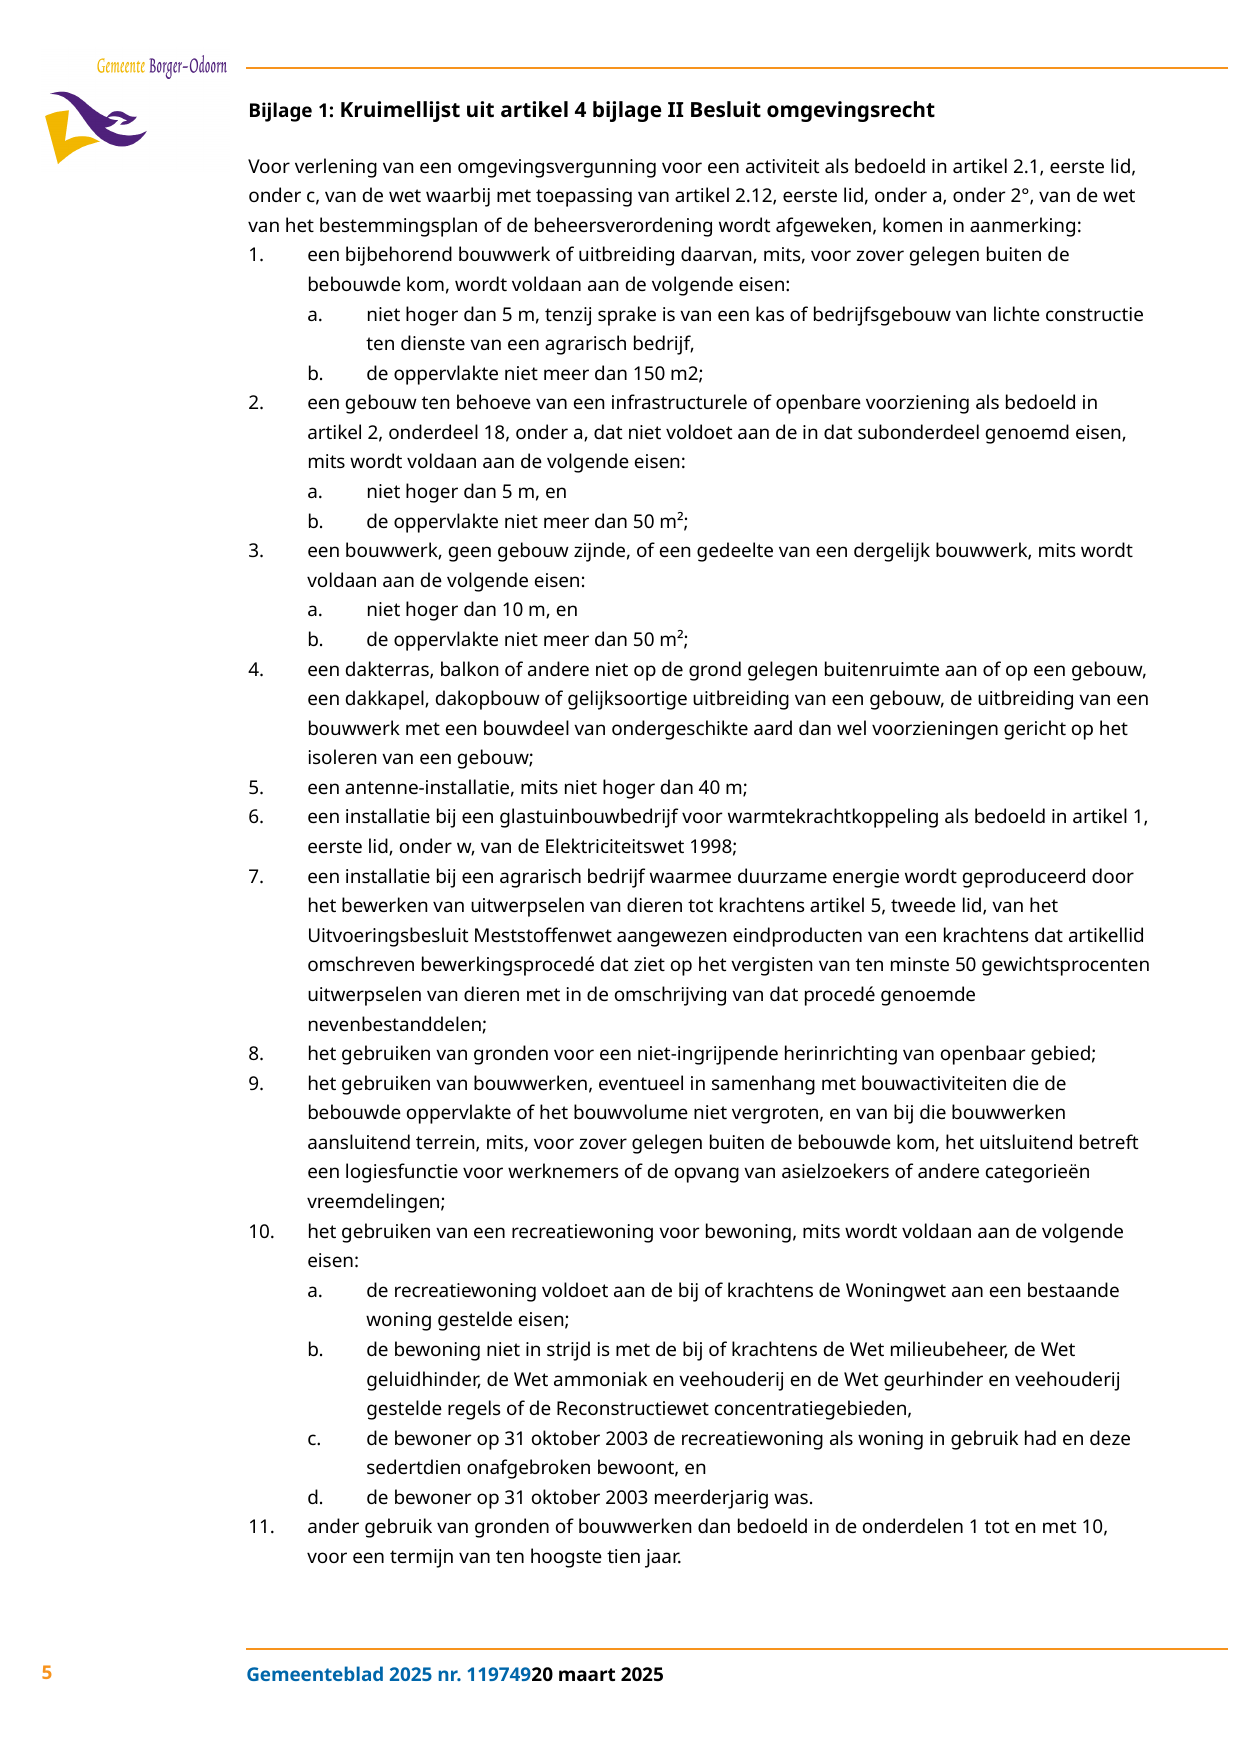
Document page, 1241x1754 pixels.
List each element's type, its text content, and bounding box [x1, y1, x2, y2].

list niet hoger dan 5 m, en [307, 478, 1152, 504]
list een dakterras, balkon of andere niet op de grond gelegen buitenruimte aan of op een gebouw, een dakkapel, dakopbouw of gelijksoortige uitbreiding van een gebouw, de uitbreiding van een bouwwerk met een bouwdeel van ondergeschikte aard dan wel voorzieningen gericht op het isoleren van een gebouw; [248, 656, 1152, 770]
list het gebruiken van een recreatiewoning voor bewoning, mits wordt voldaan aan de volgende eisen: [248, 1218, 1152, 1273]
list de oppervlakte niet meer dan 150 m2; [307, 360, 1152, 386]
list niet hoger dan 10 m, en [307, 597, 1152, 622]
text Voor verlening van een omgevingsvergunning voor een activiteit als bedoeld in artikel 2.1, eerste lid, onder c, van de wet waarbij met toepassing van artikel 2.12, eerste lid, onder a, onder 2°, van de wet van het bestemmingsplan of de beheersverordening wordt afgeweken, komen in aanmerking: [248, 153, 1152, 238]
list een installatie bij een agrarisch bedrijf waarmee duurzame energie wordt geproduceerd door het bewerken van uitwerpselen van dieren tot krachtens artikel 5, tweede lid, van het Uitvoeringsbesluit Meststoffenwet aangewezen eindproducten van een krachtens dat artikellid omschreven bewerkingsprocedé dat ziet op het vergisten van ten minste 50 gewichtsprocenten uitwerpselen van dieren met in de omschrijving van dat procedé genoemde nevenbestanddelen; [248, 863, 1152, 1037]
list de bewoning niet in strijd is met de bij of krachtens de Wet milieubeheer, de Wet geluidhinder, de Wet ammoniak en veehouderij en de Wet geurhinder en veehouderij gestelde regels of de Reconstructiewet concentratiegebieden, [307, 1336, 1152, 1421]
list ander gebruik van gronden of bouwwerken dan bedoeld in de onderdelen 1 tot en met 10, voor een termijn van ten hoogste tien jaar. [248, 1514, 1152, 1569]
list een bijbehorend bouwwerk of uitbreiding daarvan, mits, voor zover gelegen buiten de bebouwde kom, wordt voldaan aan de volgende eisen: [248, 242, 1152, 297]
list de oppervlakte niet meer dan 50 m²; [307, 508, 1152, 534]
list een gebouw ten behoeve van een infrastructurele of openbare voorziening als bedoeld in artikel 2, onderdeel 18, onder a, dat niet voldoet aan de in dat subonderdeel genoemd eisen, mits wordt voldaan aan de volgende eisen: [248, 389, 1152, 474]
picture [41, 47, 231, 172]
list het gebruiken van bouwwerken, eventueel in samenhang met bouwactiviteiten die de bebouwde oppervlakte of het bouwvolume niet vergroten, en van bij die bouwwerken aansluitend terrein, mits, voor zover gelegen buiten de bebouwde kom, het uitsluitend betreft een logiesfunctie voor werknemers of de opvang van asielzoekers of andere categorieën vreemdelingen; [248, 1070, 1152, 1214]
list het gebruiken van gronden voor een niet-ingrijpende herinrichting van openbaar gebied; [248, 1040, 1152, 1066]
list een antenne-installatie, mits niet hoger dan 40 m; [248, 774, 1152, 800]
list de bewoner op 31 oktober 2003 meerderjarig was. [307, 1484, 1152, 1510]
list een installatie bij een glastuinbouwbedrijf voor warmtekrachtkoppeling als bedoeld in artikel 1, eerste lid, onder w, van de Elektriciteitswet 1998; [248, 804, 1152, 859]
list een bouwwerk, geen gebouw zijnde, of een gedeelte van een dergelijk bouwwerk, mits wordt voldaan aan de volgende eisen: [248, 537, 1152, 593]
text Bijlage 1: Kruimellijst uit artikel 4 bijlage II Besluit omgevingsrecht [248, 95, 1152, 123]
list de oppervlakte niet meer dan 50 m²; [307, 626, 1152, 652]
list niet hoger dan 5 m, tenzij sprake is van een kas of bedrijfsgebouw van lichte constructie ten dienste van een agrarisch bedrijf, [307, 301, 1152, 356]
list de recreatiewoning voldoet aan de bij of krachtens de Woningwet aan een bestaande woning gestelde eisen; [307, 1277, 1152, 1332]
list de bewoner op 31 oktober 2003 de recreatiewoning als woning in gebruik had en deze sedertdien onafgebroken bewoont, en [307, 1425, 1152, 1480]
